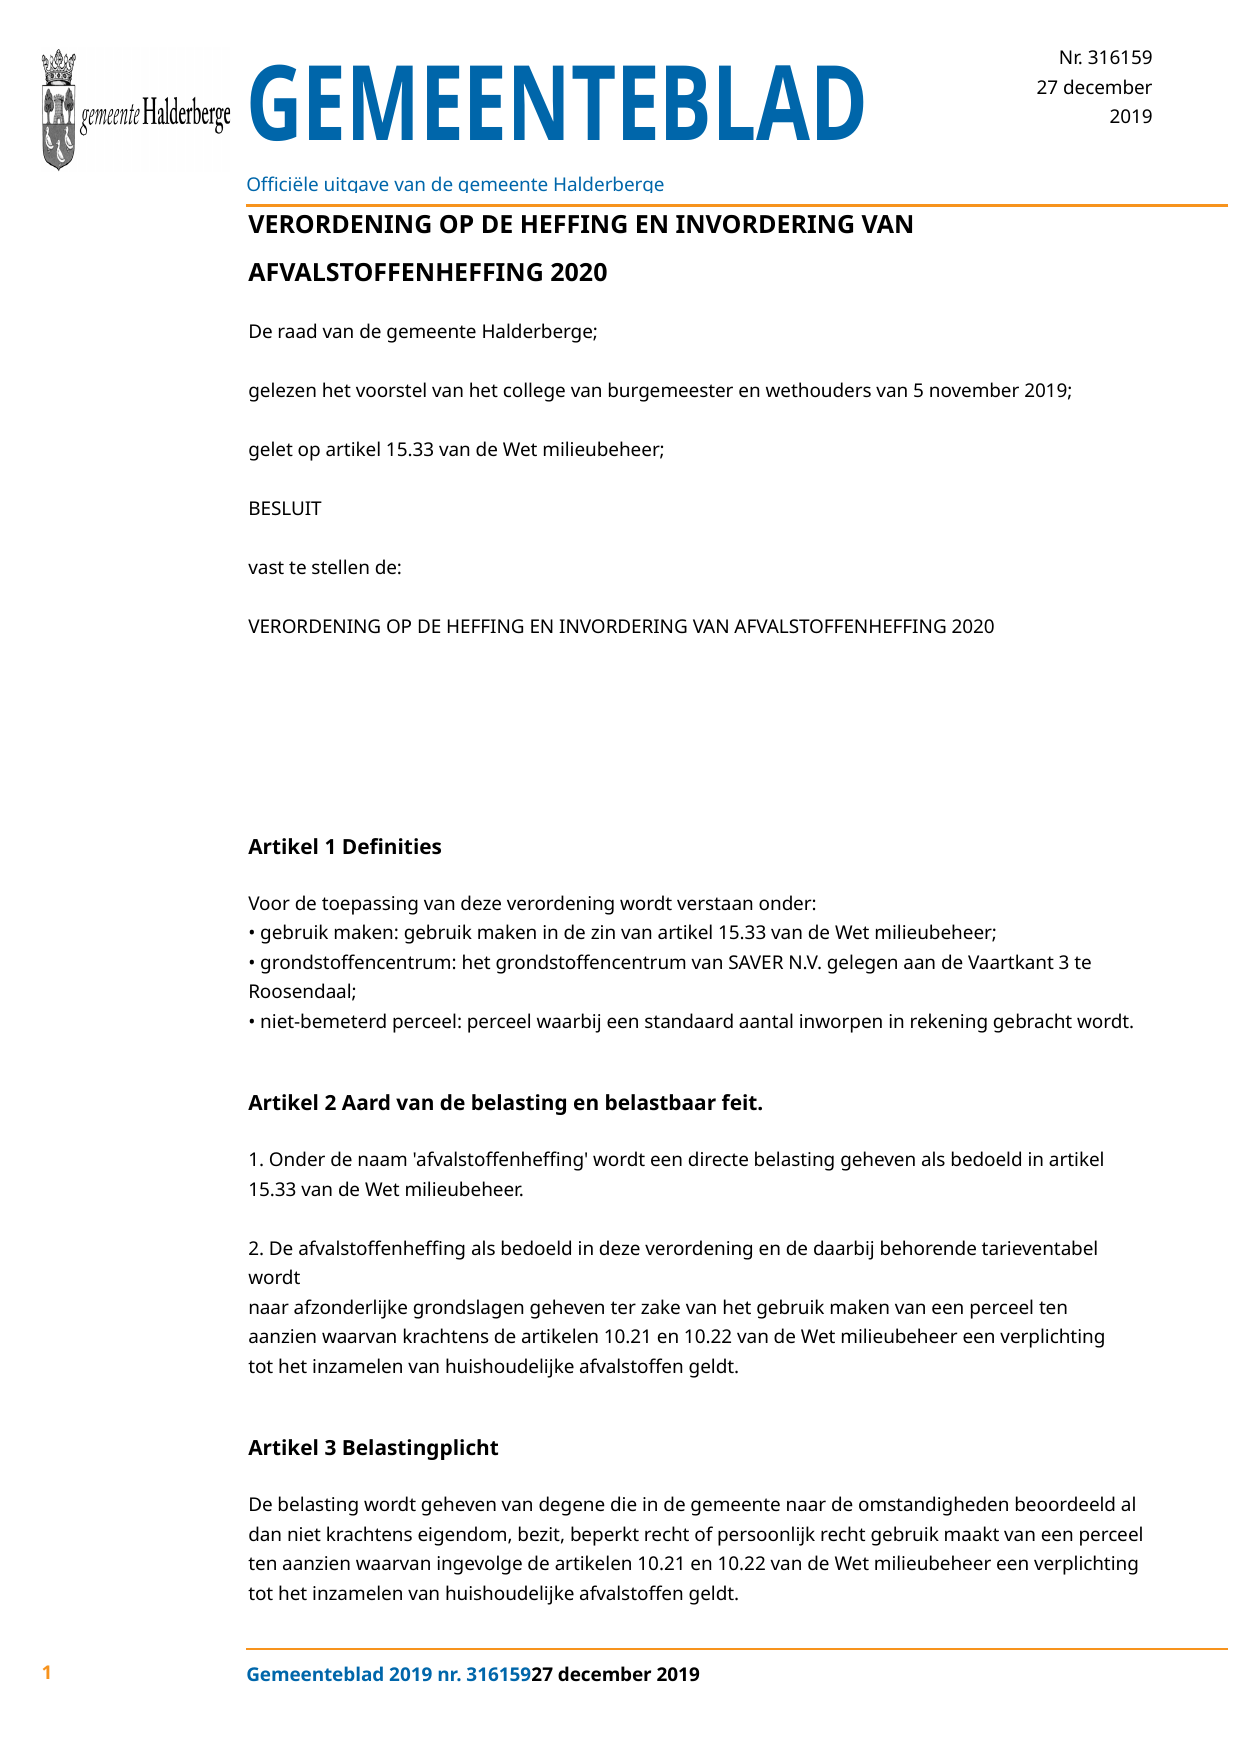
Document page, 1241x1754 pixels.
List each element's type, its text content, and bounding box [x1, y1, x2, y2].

text Artikel 3 Belastingplicht [248, 1433, 1152, 1462]
text vast te stellen de: [248, 554, 1152, 580]
text VERORDENING OP DE HEFFING EN INVORDERING VAN AFVALSTOFFENHEFFING 2020 [248, 207, 1152, 288]
text Voor de toepassing van deze verordening wordt verstaan onder: [248, 890, 1152, 916]
text 2. De afvalstoffenheffing als bedoeld in deze verordening en de daarbij behorende tarieventabel wordt [248, 1235, 1152, 1290]
text Artikel 2 Aard van de belasting en belastbaar feit. [248, 1088, 1152, 1117]
text 1. Onder de naam 'afvalstoffenheffing' wordt een directe belasting geheven als bedoeld in artikel 15.33 van de Wet milieubeheer. [248, 1146, 1152, 1201]
text naar afzonderlijke grondslagen geheven ter zake van het gebruik maken van een perceel ten [248, 1294, 1152, 1320]
text aanzien waarvan krachtens de artikelen 10.21 en 10.22 van de Wet milieubeheer een verplichting [248, 1324, 1152, 1349]
text tot het inzamelen van huishoudelijke afvalstoffen geldt. [248, 1353, 1152, 1379]
text De belasting wordt geheven van degene die in de gemeente naar de omstandigheden beoordeeld al dan niet krachtens eigendom, bezit, beperkt recht of persoonlijk recht gebruik maakt van een perceel ten aanzien waarvan ingevolge de artikelen 10.21 en 10.22 van de Wet milieubeheer een verplichting tot het inzamelen van huishoudelijke afvalstoffen geldt. [248, 1491, 1152, 1606]
text • gebruik maken: gebruik maken in de zin van artikel 15.33 van de Wet milieubeheer; [248, 919, 1152, 945]
text Artikel 1 Definities [248, 832, 1152, 860]
text De raad van de gemeente Halderberge; [248, 318, 1152, 344]
text • grondstoffencentrum: het grondstoffencentrum van SAVER N.V. gelegen aan de Vaartkant 3 te Roosendaal; [248, 949, 1152, 1004]
text VERORDENING OP DE HEFFING EN INVORDERING VAN AFVALSTOFFENHEFFING 2020 [248, 614, 1152, 639]
text gelezen het voorstel van het college van burgemeester en wethouders van 5 november 2019; [248, 377, 1152, 403]
text gelet op artikel 15.33 van de Wet milieubeheer; [248, 436, 1152, 462]
picture [41, 47, 231, 172]
text • niet-bemeterd perceel: perceel waarbij een standaard aantal inworpen in rekening gebracht wordt. [248, 1008, 1152, 1034]
text BESLUIT [248, 495, 1152, 521]
